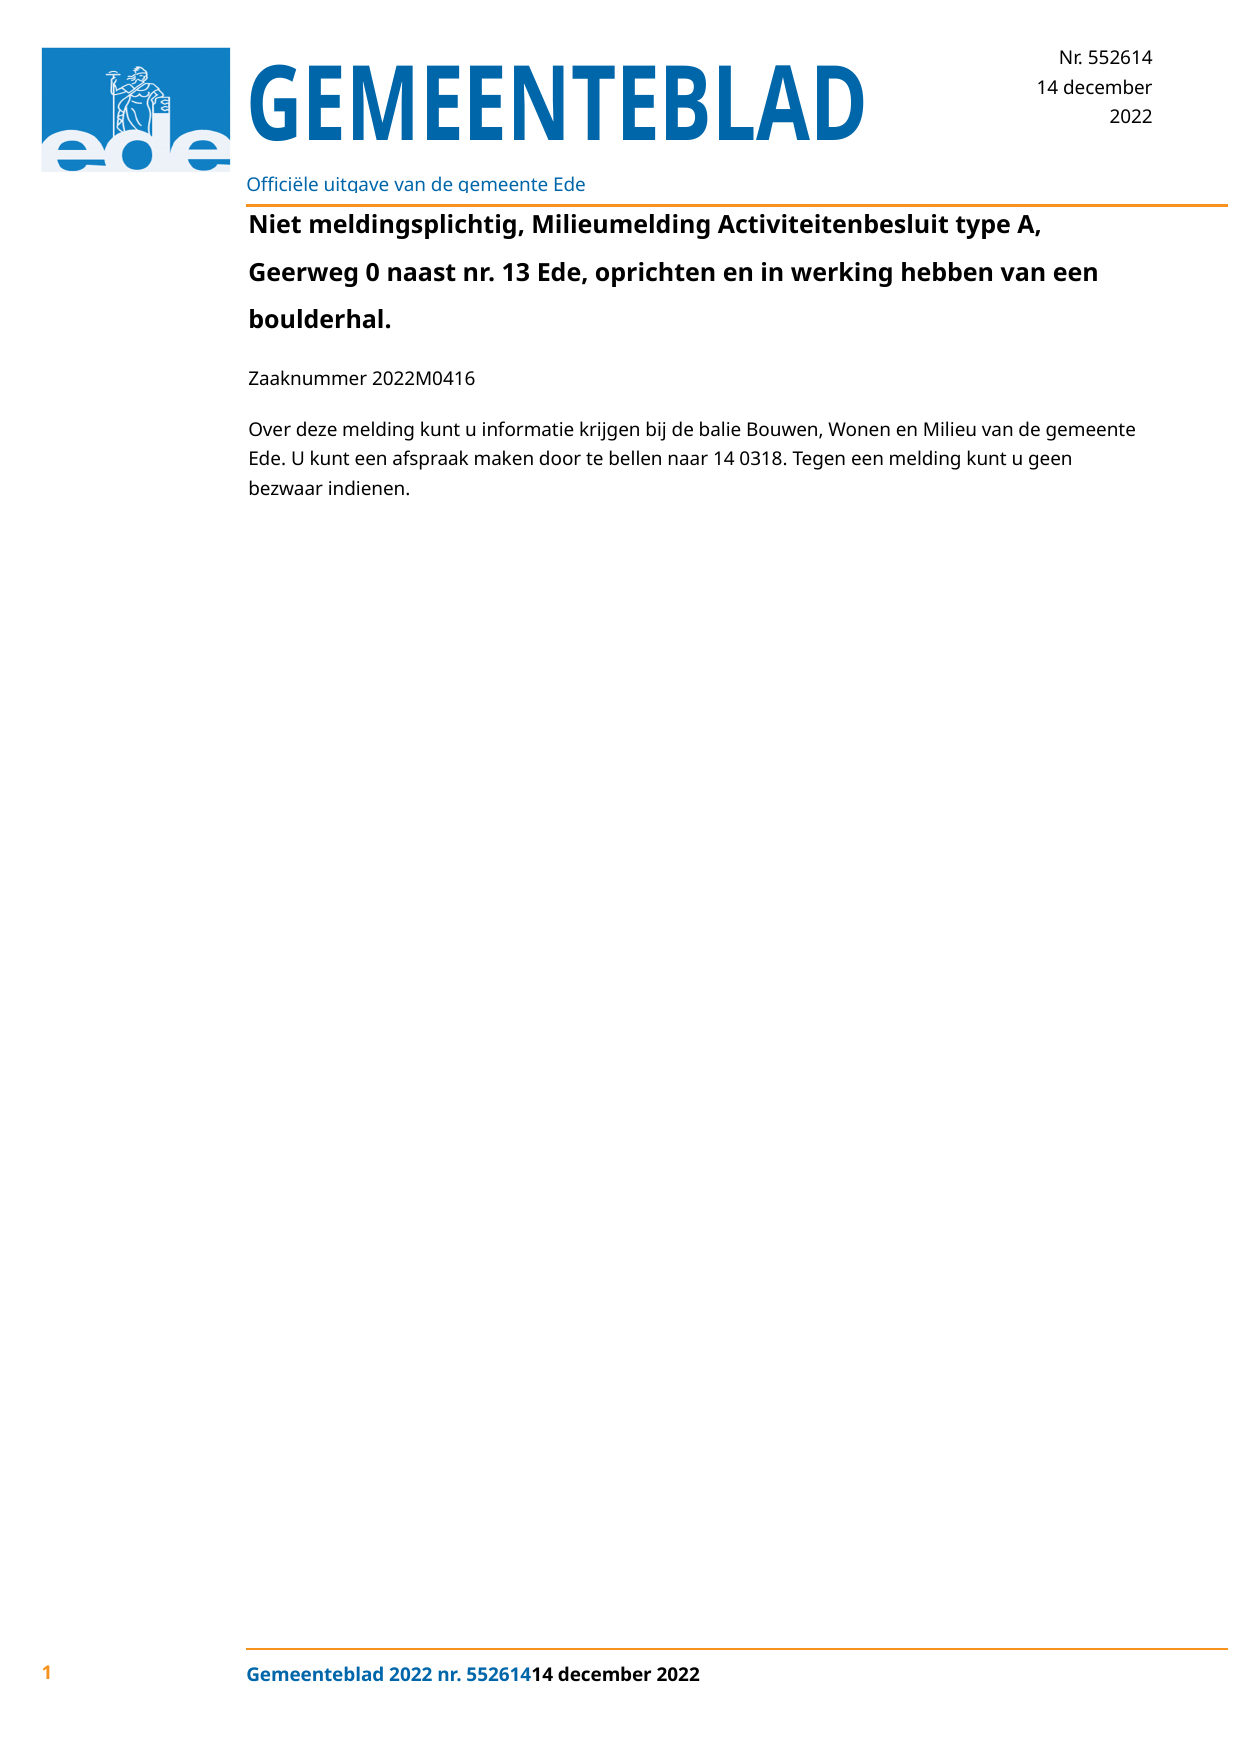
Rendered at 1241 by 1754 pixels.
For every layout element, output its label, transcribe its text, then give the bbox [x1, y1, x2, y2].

picture [41, 47, 231, 172]
text Niet meldingsplichtig, Milieumelding Activiteitenbesluit type A, Geerweg 0 naast nr. 13 Ede, oprichten en in werking hebben van een boulderhal. [248, 207, 1152, 336]
text Over deze melding kunt u informatie krijgen bij de balie Bouwen, Wonen en Milieu van de gemeente Ede. U kunt een afspraak maken door te bellen naar 14 0318. Tegen een melding kunt u geen bezwaar indienen. [248, 416, 1152, 501]
text Zaaknummer 2022M0416 [248, 366, 1152, 391]
